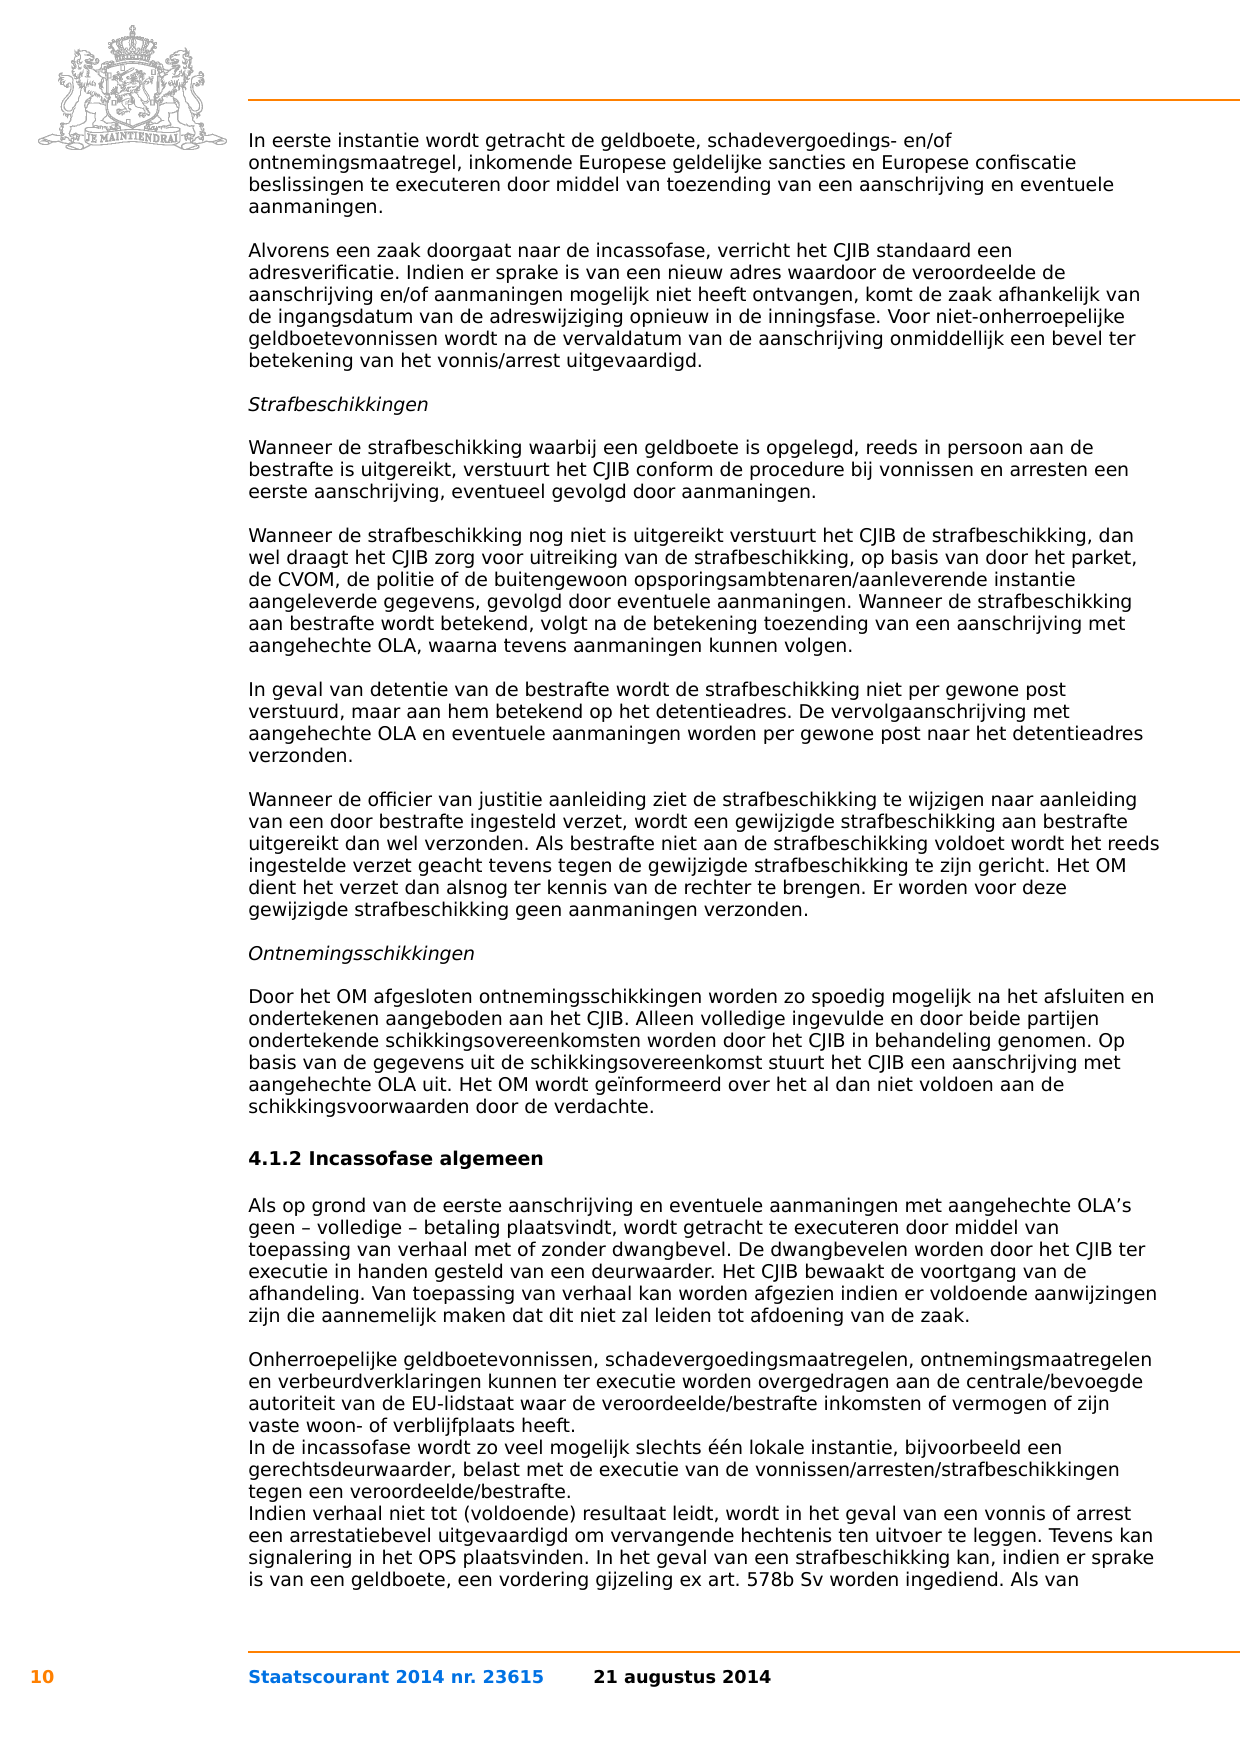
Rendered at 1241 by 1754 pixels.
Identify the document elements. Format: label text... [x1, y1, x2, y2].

text In de incassofase wordt zo veel mogelijk slechts één lokale instantie, bijvoorbeeld een gerechtsdeurwaarder, belast met de executie van de vonnissen/arresten/strafbeschikkingen tegen een veroordeelde/bestrafte. [248, 1437, 1163, 1503]
subtitle 4.1.2 Incassofase algemeen [248, 1148, 1163, 1170]
text In eerste instantie wordt getracht de geldboete, schadevergoedings- en/of ontnemingsmaatregel, inkomende Europese geldelijke sancties en Europese confiscatie beslissingen te executeren door middel van toezending van een aanschrijving en eventuele aanmaningen. [248, 130, 1163, 218]
subtitle Ontnemingsschikkingen [248, 942, 1163, 964]
picture [38, 25, 227, 150]
text Wanneer de strafbeschikking nog niet is uitgereikt verstuurt het CJIB de strafbeschikking, dan wel draagt het CJIB zorg voor uitreiking van de strafbeschikking, op basis van door het parket, de CVOM, de politie of de buitengewoon opsporingsambtenaren/aanleverende instantie aangeleverde gegevens, gevolgd door eventuele aanmaningen. Wanneer de strafbeschikking aan bestrafte wordt betekend, volgt na de betekening toezending van een aanschrijving met aangehechte OLA, waarna tevens aanmaningen kunnen volgen. [248, 525, 1163, 657]
text In geval van detentie van de bestrafte wordt de strafbeschikking niet per gewone post verstuurd, maar aan hem betekend op het detentieadres. De vervolgaanschrijving met aangehechte OLA en eventuele aanmaningen worden per gewone post naar het detentieadres verzonden. [248, 679, 1163, 767]
subtitle Strafbeschikkingen [248, 393, 1163, 415]
text Wanneer de officier van justitie aanleiding ziet de strafbeschikking te wijzigen naar aanleiding van een door bestrafte ingesteld verzet, wordt een gewijzigde strafbeschikking aan bestrafte uitgereikt dan wel verzonden. Als bestrafte niet aan de strafbeschikking voldoet wordt het reeds ingestelde verzet geacht tevens tegen de gewijzigde strafbeschikking te zijn gericht. Het OM dient het verzet dan alsnog ter kennis van de rechter te brengen. Er worden voor deze gewijzigde strafbeschikking geen aanmaningen verzonden. [248, 789, 1163, 921]
text Door het OM afgesloten ontnemingsschikkingen worden zo spoedig mogelijk na het afsluiten en ondertekenen aangeboden aan het CJIB. Alleen volledige ingevulde en door beide partijen ondertekende schikkingsovereenkomsten worden door het CJIB in behandeling genomen. Op basis van de gegevens uit de schikkingsovereenkomst stuurt het CJIB een aanschrijving met aangehechte OLA uit. Het OM wordt geïnformeerd over het al dan niet voldoen aan de schikkingsvoorwaarden door de verdachte. [248, 986, 1163, 1118]
text Wanneer de strafbeschikking waarbij een geldboete is opgelegd, reeds in persoon aan de bestrafte is uitgereikt, verstuurt het CJIB conform de procedure bij vonnissen en arresten een eerste aanschrijving, eventueel gevolgd door aanmaningen. [248, 437, 1163, 503]
text Indien verhaal niet tot (voldoende) resultaat leidt, wordt in het geval van een vonnis of arrest een arrestatiebevel uitgevaardigd om vervangende hechtenis ten uitvoer te leggen. Tevens kan signalering in het OPS plaatsvinden. In het geval van een strafbeschikking kan, indien er sprake is van een geldboete, een vordering gijzeling ex art. 578b Sv worden ingediend. Als van [248, 1503, 1163, 1591]
text Als op grond van de eerste aanschrijving en eventuele aanmaningen met aangehechte OLA’s geen – volledige – betaling plaatsvindt, wordt getracht te executeren door middel van toepassing van verhaal met of zonder dwangbevel. De dwangbevelen worden door het CJIB ter executie in handen gesteld van een deurwaarder. Het CJIB bewaakt de voortgang van de afhandeling. Van toepassing van verhaal kan worden afgezien indien er voldoende aanwijzingen zijn die aannemelijk maken dat dit niet zal leiden tot afdoening van de zaak. [248, 1195, 1163, 1327]
text Onherroepelijke geldboetevonnissen, schadevergoedingsmaatregelen, ontnemingsmaatregelen en verbeurdverklaringen kunnen ter executie worden overgedragen aan de centrale/bevoegde autoriteit van de EU-lidstaat waar de veroordeelde/bestrafte inkomsten of vermogen of zijn vaste woon- of verblijfplaats heeft. [248, 1349, 1163, 1437]
text Alvorens een zaak doorgaat naar de incassofase, verricht het CJIB standaard een adresverificatie. Indien er sprake is van een nieuw adres waardoor de veroordeelde de aanschrijving en/of aanmaningen mogelijk niet heeft ontvangen, komt de zaak afhankelijk van de ingangsdatum van de adreswijziging opnieuw in de inningsfase. Voor niet-onherroepelijke geldboetevonnissen wordt na de vervaldatum van de aanschrijving onmiddellijk een bevel ter betekening van het vonnis/arrest uitgevaardigd. [248, 240, 1163, 372]
